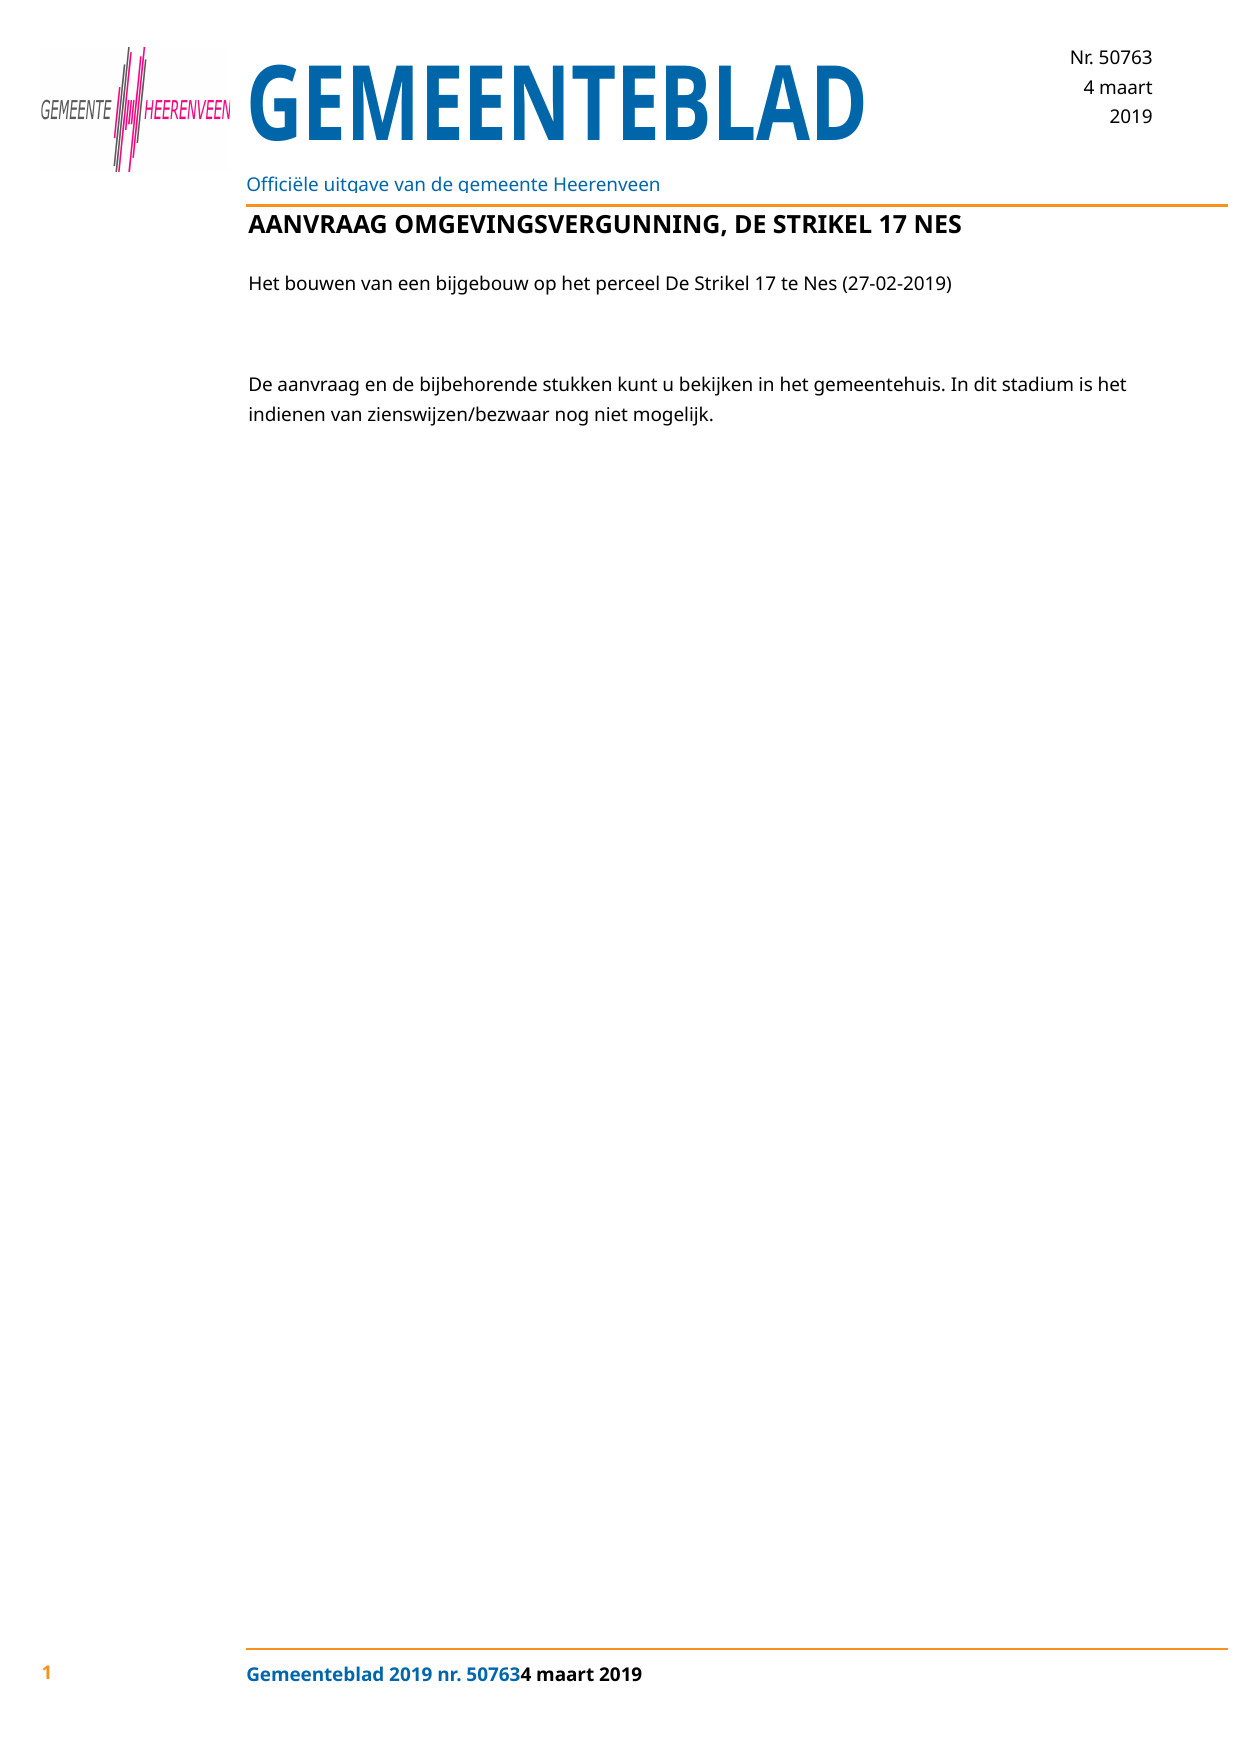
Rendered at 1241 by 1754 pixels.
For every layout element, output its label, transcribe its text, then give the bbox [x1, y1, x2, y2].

picture [41, 47, 231, 172]
text Het bouwen van een bijgebouw op het perceel De Strikel 17 te Nes (27-02-2019) [248, 270, 1152, 296]
text AANVRAAG OMGEVINGSVERGUNNING, DE STRIKEL 17 NES [248, 207, 1152, 241]
text De aanvraag en de bijbehorende stukken kunt u bekijken in het gemeentehuis. In dit stadium is het indienen van zienswijzen/bezwaar nog niet mogelijk. [248, 371, 1152, 426]
